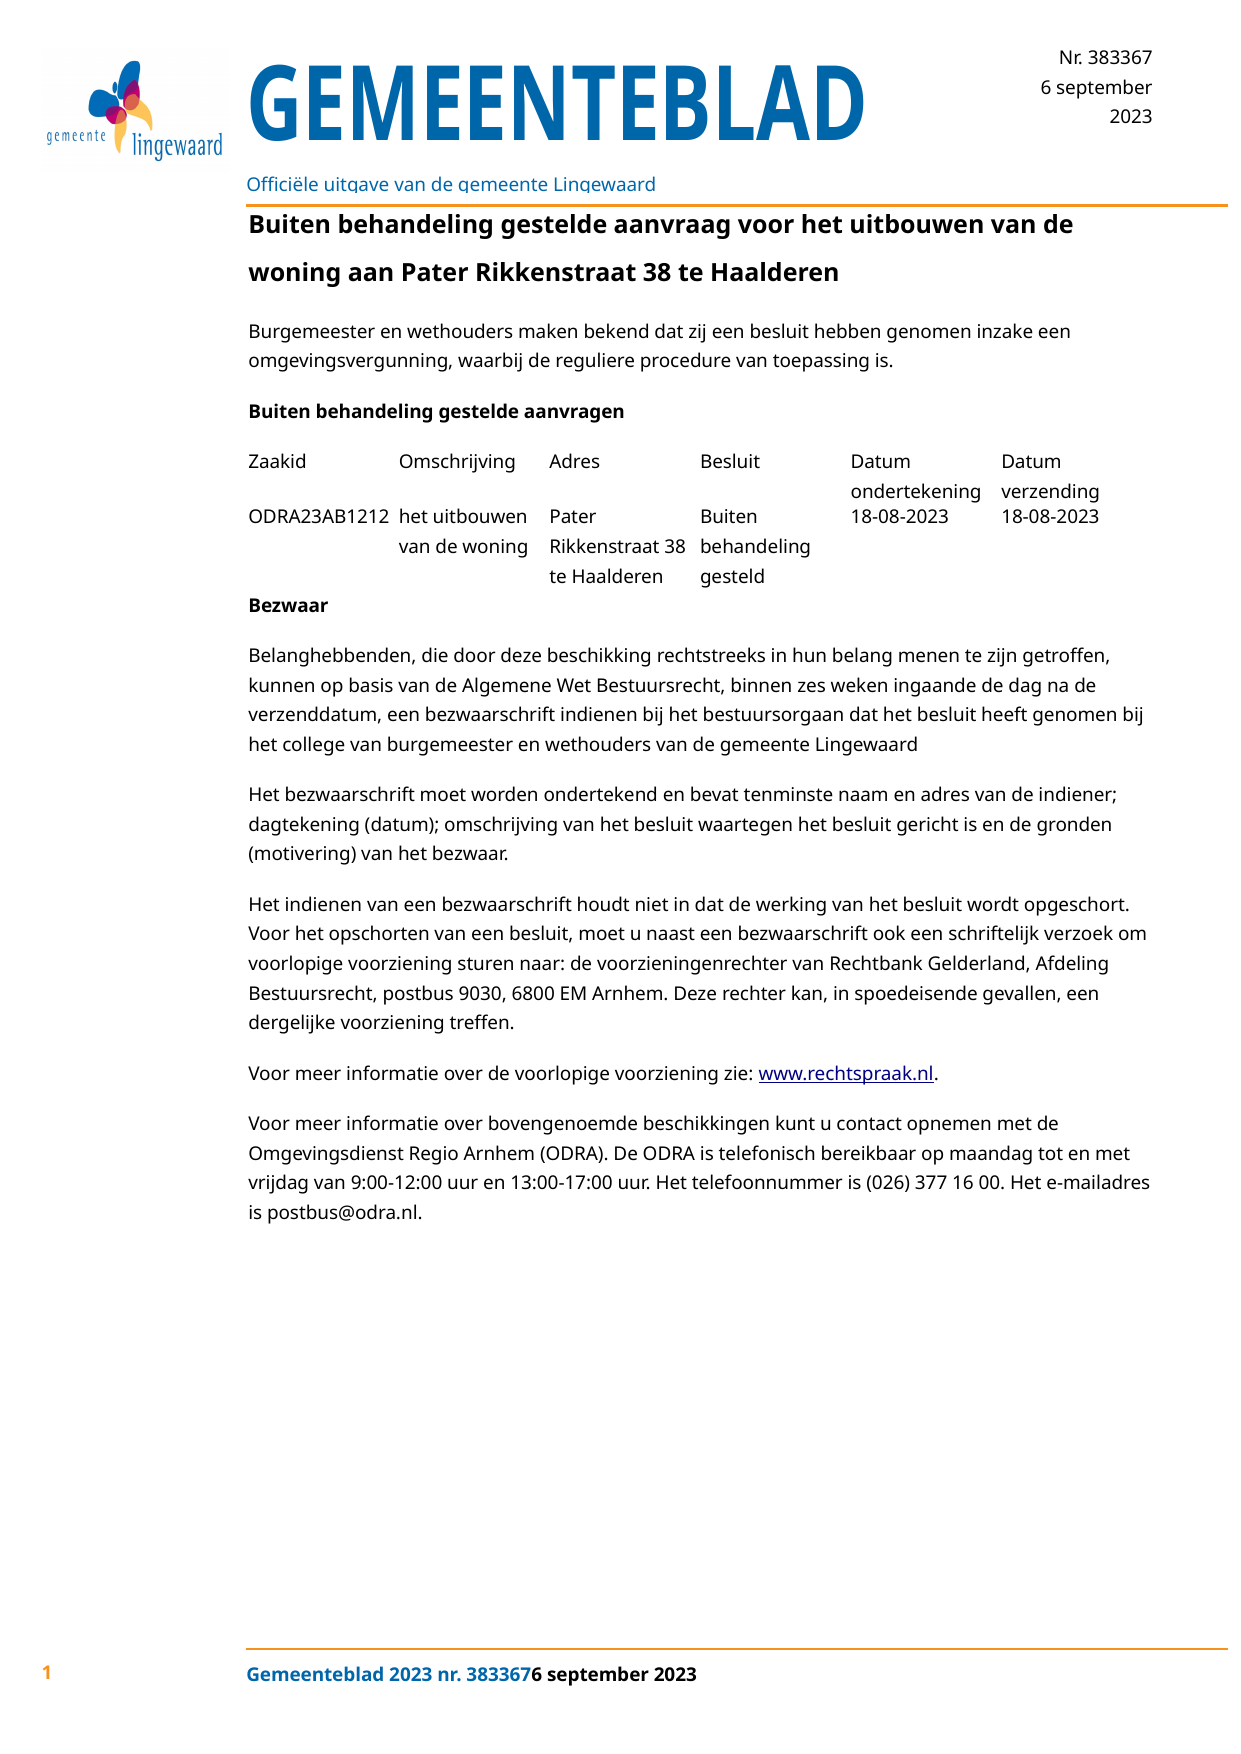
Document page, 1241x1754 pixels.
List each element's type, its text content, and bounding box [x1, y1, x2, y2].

table_cell Buiten behandeling gesteld [700, 504, 850, 589]
table_header Datum ondertekening [850, 449, 1001, 504]
table_cell het uitbouwen van de woning [399, 504, 549, 589]
table_cell 18-08-2023 [1001, 504, 1152, 589]
text Bezwaar [248, 592, 1152, 618]
table_header Besluit [700, 449, 850, 504]
table_header Adres [549, 449, 700, 504]
table_cell Pater Rikkenstraat 38 te Haalderen [549, 504, 700, 589]
table_cell ODRA23AB1212 [248, 504, 398, 589]
text Buiten behandeling gestelde aanvragen [248, 398, 1152, 424]
text Voor meer informatie over de voorlopige voorziening zie: www.rechtspraak.nl. [248, 1060, 1152, 1086]
table_cell 18-08-2023 [850, 504, 1001, 589]
text Burgemeester en wethouders maken bekend dat zij een besluit hebben genomen inzake een omgevingsvergunning, waarbij de reguliere procedure van toepassing is. [248, 318, 1152, 373]
table_header Datum verzending [1001, 449, 1152, 504]
picture [41, 47, 231, 172]
table_header Zaakid [248, 449, 398, 504]
text Buiten behandeling gestelde aanvraag voor het uitbouwen van de woning aan Pater Rikkenstraat 38 te Haalderen [248, 207, 1152, 288]
text Voor meer informatie over bovengenoemde beschikkingen kunt u contact opnemen met de Omgevingsdienst Regio Arnhem (ODRA). De ODRA is telefonisch bereikbaar op maandag tot en met vrijdag van 9:00-12:00 uur en 13:00-17:00 uur. Het telefoonnummer is (026) 377 16 00. Het e-mailadres is postbus@odra.nl. [248, 1110, 1152, 1225]
text Het bezwaarschrift moet worden ondertekend en bevat tenminste naam en adres van de indiener; dagtekening (datum); omschrijving van het besluit waartegen het besluit gericht is en de gronden (motivering) van het bezwaar. [248, 781, 1152, 866]
table_header Omschrijving [399, 449, 549, 504]
text Het indienen van een bezwaarschrift houdt niet in dat de werking van het besluit wordt opgeschort. Voor het opschorten van een besluit, moet u naast een bezwaarschrift ook een schriftelijk verzoek om voorlopige voorziening sturen naar: de voorzieningenrechter van Rechtbank Gelderland, Afdeling Bestuursrecht, postbus 9030, 6800 EM Arnhem. Deze rechter kan, in spoedeisende gevallen, een dergelijke voorziening treffen. [248, 891, 1152, 1035]
text Belanghebbenden, die door deze beschikking rechtstreeks in hun belang menen te zijn getroffen, kunnen op basis van de Algemene Wet Bestuursrecht, binnen zes weken ingaande de dag na de verzenddatum, een bezwaarschrift indienen bij het bestuursorgaan dat het besluit heeft genomen bij het college van burgemeester en wethouders van de gemeente Lingewaard [248, 642, 1152, 757]
